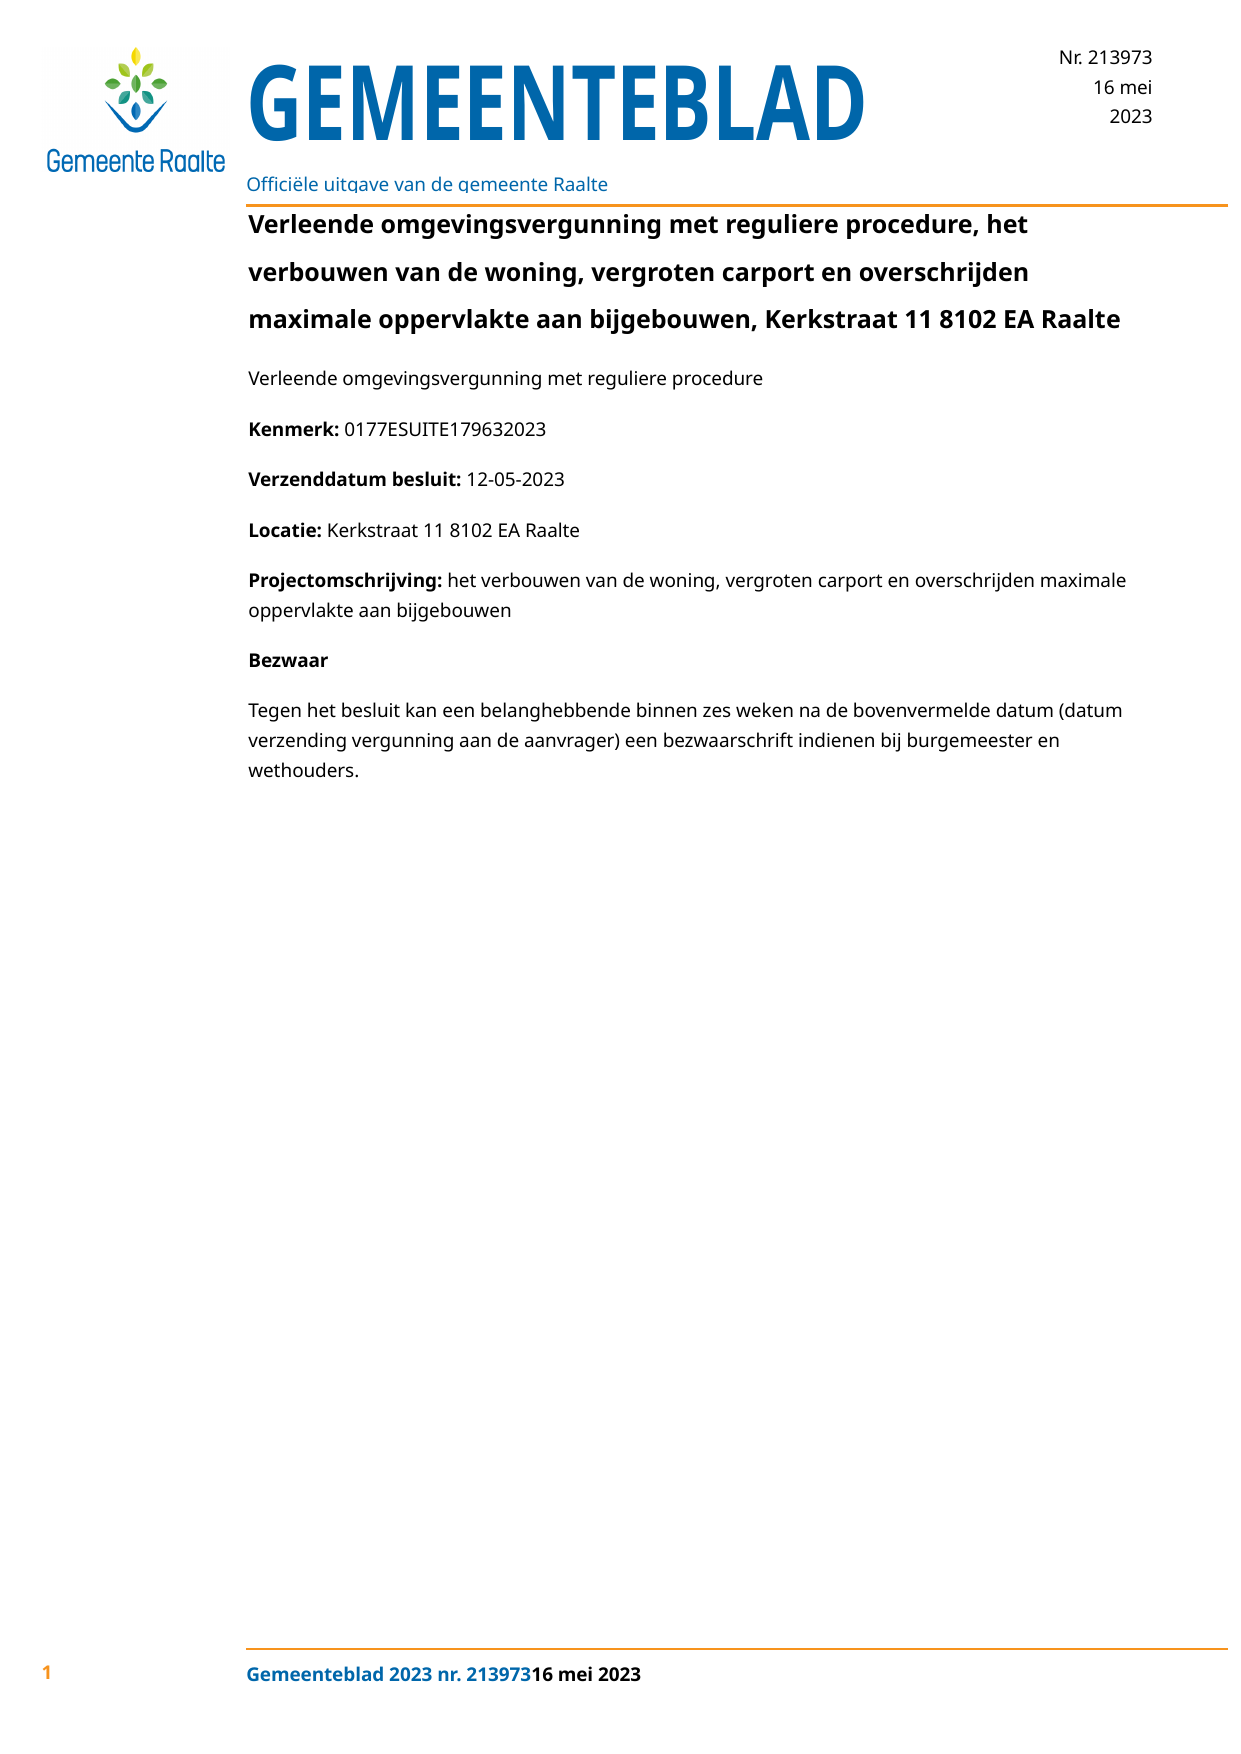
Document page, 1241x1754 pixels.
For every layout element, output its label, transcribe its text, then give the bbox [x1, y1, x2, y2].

text Projectomschrijving: het verbouwen van de woning, vergroten carport en overschrijden maximale oppervlakte aan bijgebouwen [248, 567, 1152, 622]
text Bezwaar [248, 647, 1152, 673]
text Verzenddatum besluit: 12-05-2023 [248, 466, 1152, 492]
text Kenmerk: 0177ESUITE179632023 [248, 416, 1152, 442]
text Locatie: Kerkstraat 11 8102 EA Raalte [248, 517, 1152, 542]
text Verleende omgevingsvergunning met reguliere procedure [248, 366, 1152, 391]
text Verleende omgevingsvergunning met reguliere procedure, het verbouwen van de woning, vergroten carport en overschrijden maximale oppervlakte aan bijgebouwen, Kerkstraat 11 8102 EA Raalte [248, 207, 1152, 336]
text Tegen het besluit kan een belanghebbende binnen zes weken na de bovenvermelde datum (datum verzending vergunning aan de aanvrager) een bezwaarschrift indienen bij burgemeester en wethouders. [248, 698, 1152, 782]
picture [41, 47, 231, 172]
